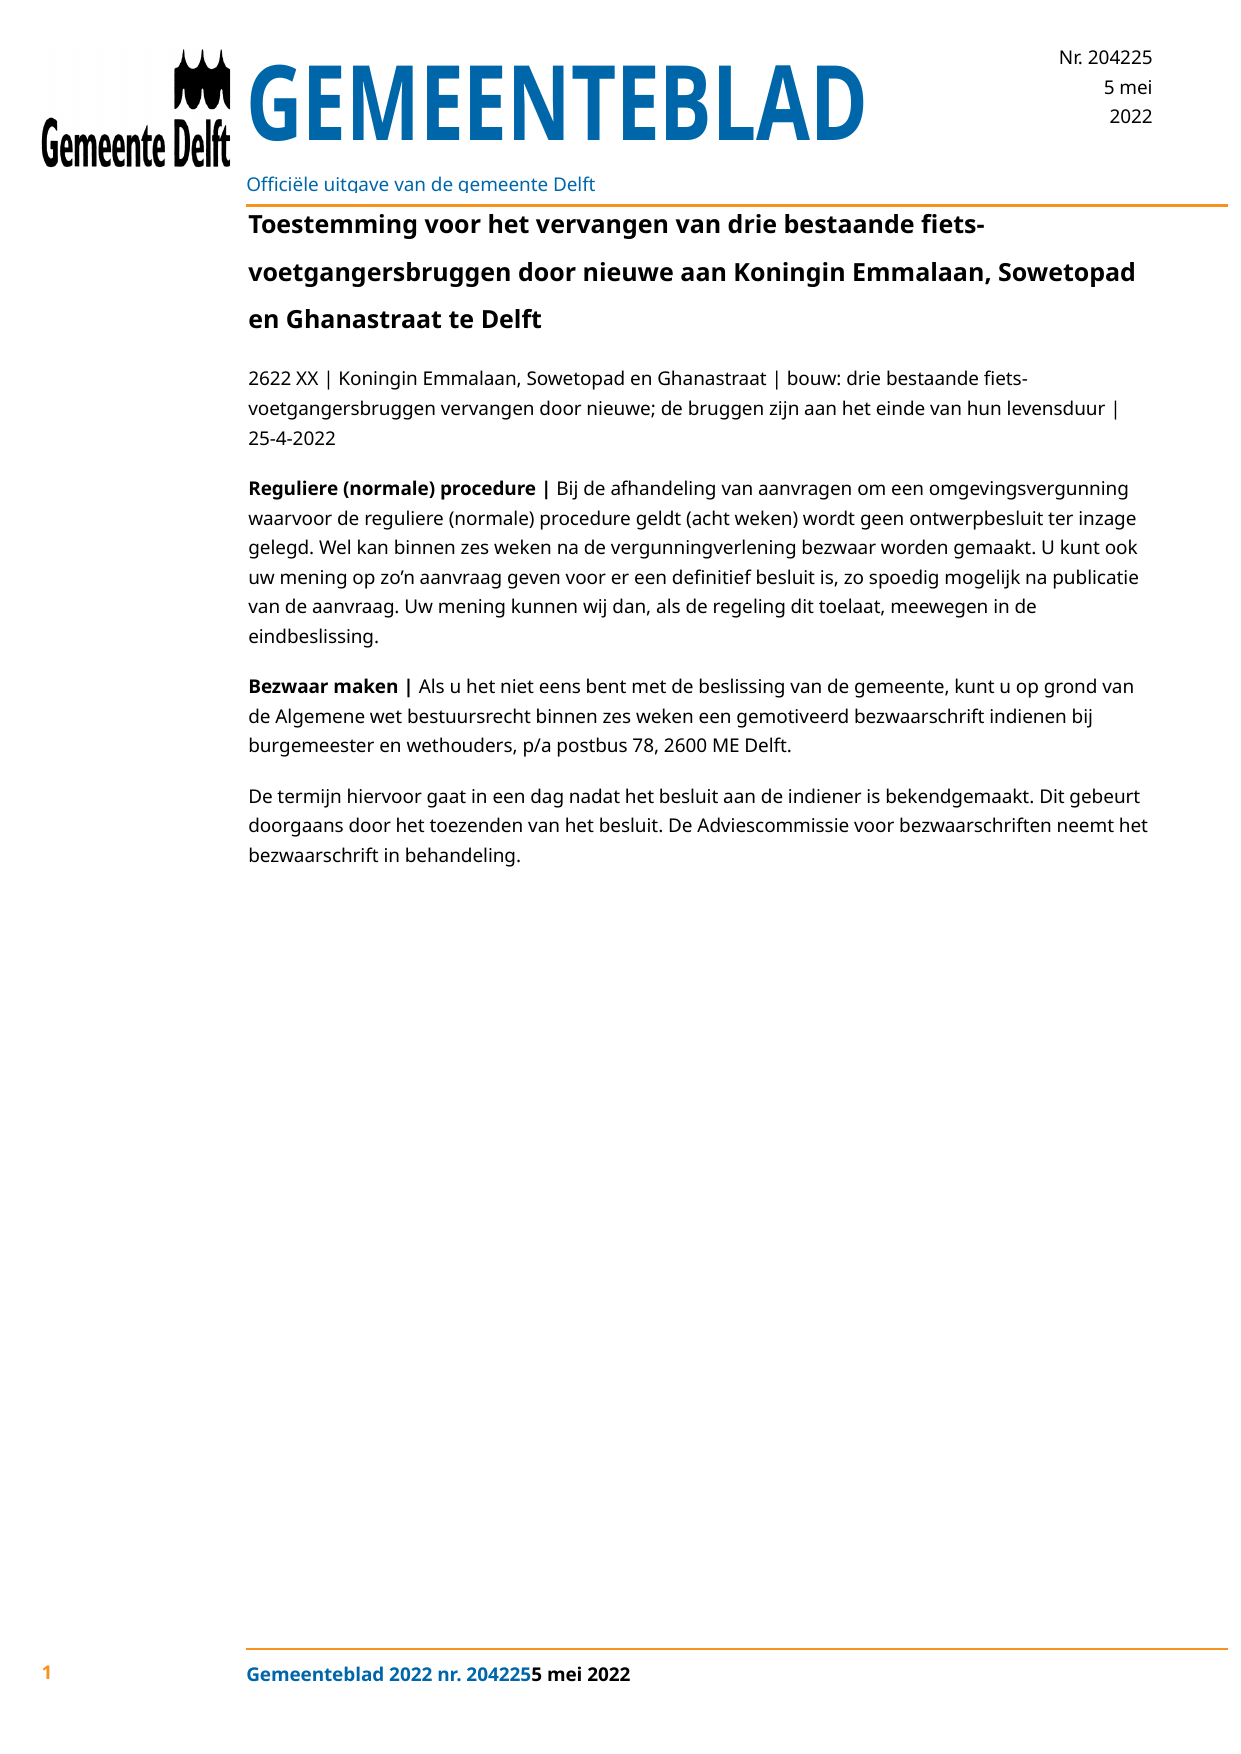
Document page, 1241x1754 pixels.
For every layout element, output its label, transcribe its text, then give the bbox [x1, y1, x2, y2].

text 2622 XX | Koningin Emmalaan, Sowetopad en Ghanastraat | bouw: drie bestaande fiets-voetgangersbruggen vervangen door nieuwe; de bruggen zijn aan het einde van hun levensduur | 25-4-2022 [248, 366, 1152, 450]
text Toestemming voor het vervangen van drie bestaande fiets-voetgangersbruggen door nieuwe aan Koningin Emmalaan, Sowetopad en Ghanastraat te Delft [248, 207, 1152, 336]
picture [41, 47, 231, 172]
text Bezwaar maken | Als u het niet eens bent met de beslissing van de gemeente, kunt u op grond van de Algemene wet bestuursrecht binnen zes weken een gemotiveerd bezwaarschrift indienen bij burgemeester en wethouders, p/a postbus 78, 2600 ME Delft. [248, 673, 1152, 758]
text De termijn hiervoor gaat in een dag nadat het besluit aan de indiener is bekendgemaakt. Dit gebeurt doorgaans door het toezenden van het besluit. De Adviescommissie voor bezwaarschriften neemt het bezwaarschrift in behandeling. [248, 783, 1152, 868]
text Reguliere (normale) procedure | Bij de afhandeling van aanvragen om een omgevingsvergunning waarvoor de reguliere (normale) procedure geldt (acht weken) wordt geen ontwerpbesluit ter inzage gelegd. Wel kan binnen zes weken na de vergunningverlening bezwaar worden gemaakt. U kunt ook uw mening op zo’n aanvraag geven voor er een definitief besluit is, zo spoedig mogelijk na publicatie van de aanvraag. Uw mening kunnen wij dan, als de regeling dit toelaat, meewegen in de eindbeslissing. [248, 475, 1152, 649]
